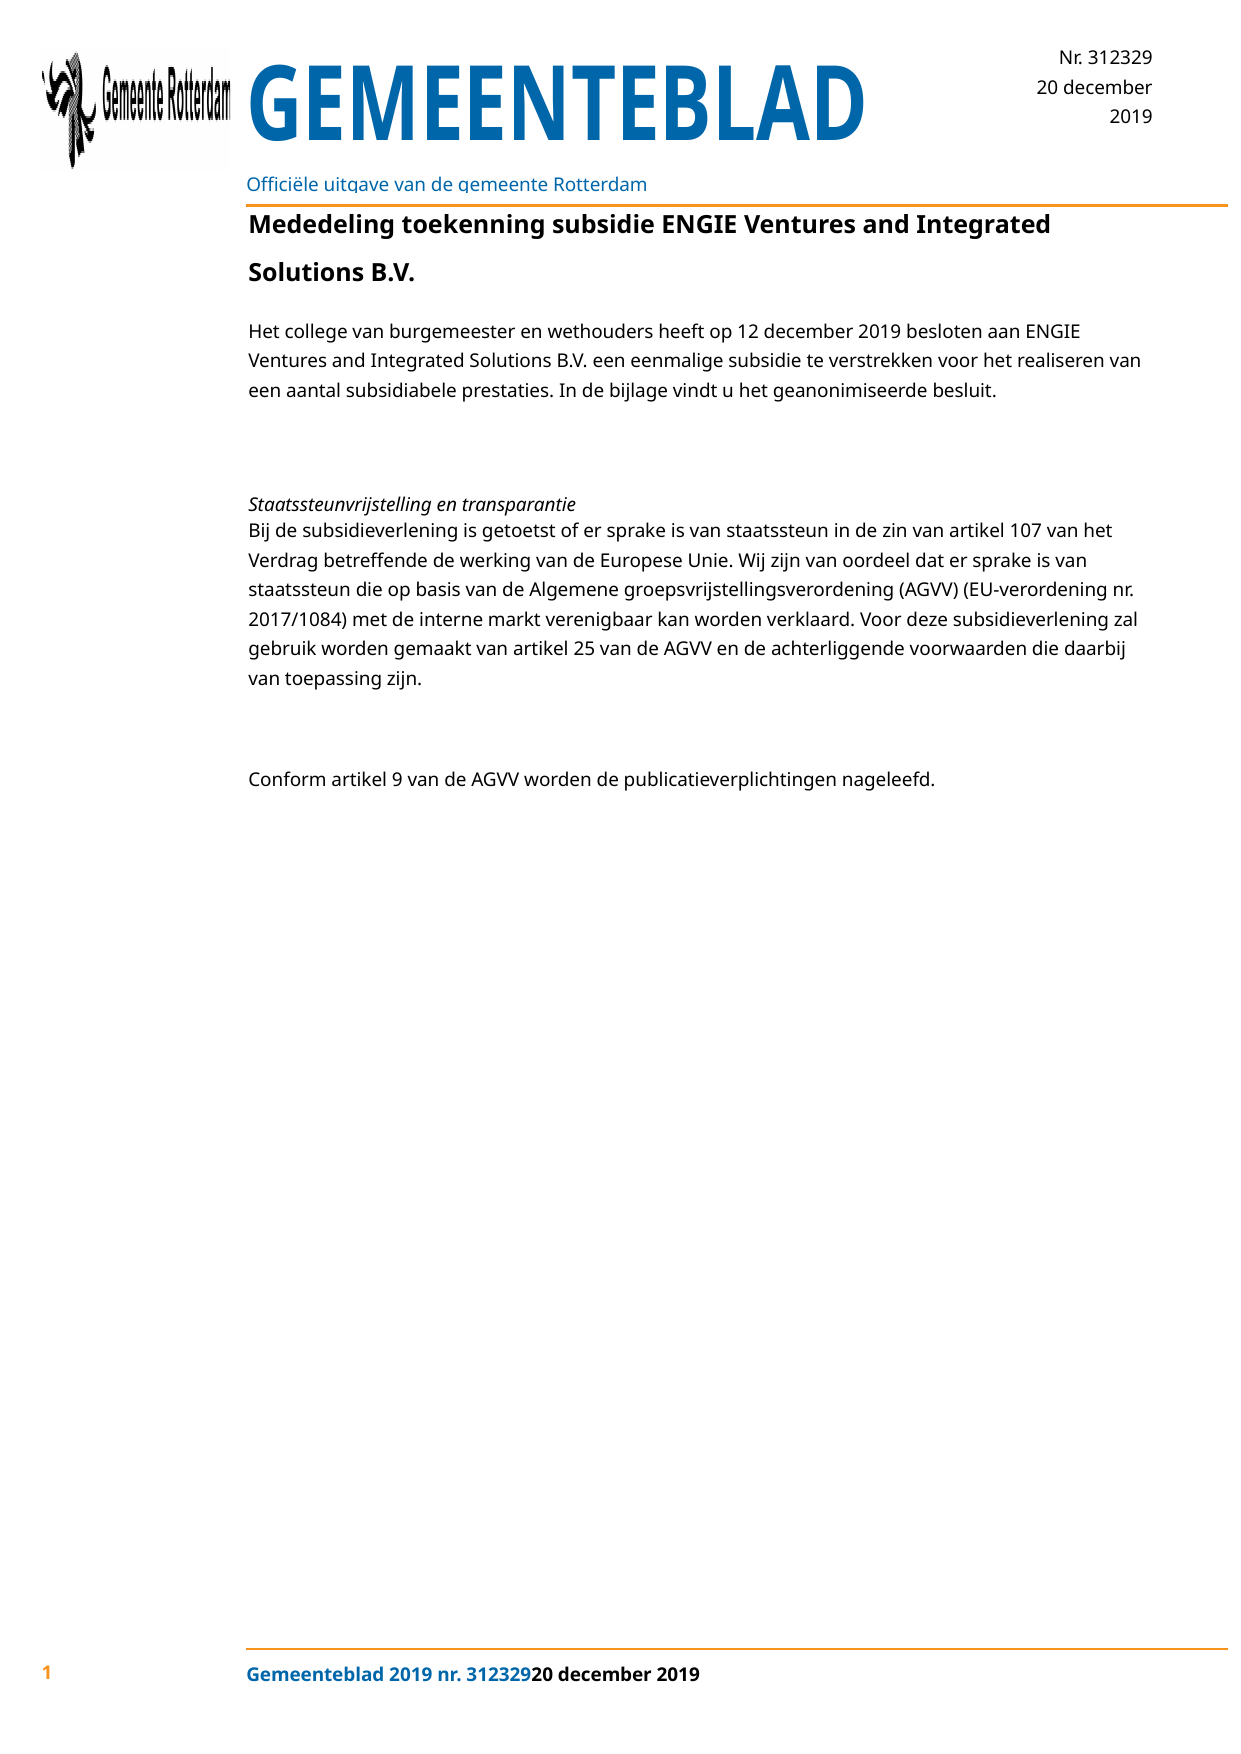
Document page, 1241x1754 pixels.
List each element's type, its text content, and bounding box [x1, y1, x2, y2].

picture [41, 47, 231, 172]
text Mededeling toekenning subsidie ENGIE Ventures and Integrated Solutions B.V. [248, 207, 1152, 288]
text Staatssteunvrijstelling en transparantie [248, 491, 1152, 517]
text Het college van burgemeester en wethouders heeft op 12 december 2019 besloten aan ENGIE Ventures and Integrated Solutions B.V. een eenmalige subsidie te verstrekken voor het realiseren van een aantal subsidiabele prestaties. In de bijlage vindt u het geanonimiseerde besluit. [248, 318, 1152, 403]
text Bij de subsidieverlening is getoetst of er sprake is van staatssteun in de zin van artikel 107 van het Verdrag betreffende de werking van de Europese Unie. Wij zijn van oordeel dat er sprake is van staatssteun die op basis van de Algemene groepsvrijstellingsverordening (AGVV) (EU-verordening nr. 2017/1084) met de interne markt verenigbaar kan worden verklaard. Voor deze subsidieverlening zal gebruik worden gemaakt van artikel 25 van de AGVV en de achterliggende voorwaarden die daarbij van toepassing zijn. [248, 517, 1152, 691]
text Conform artikel 9 van de AGVV worden de publicatieverplichtingen nageleefd. [248, 766, 1152, 792]
